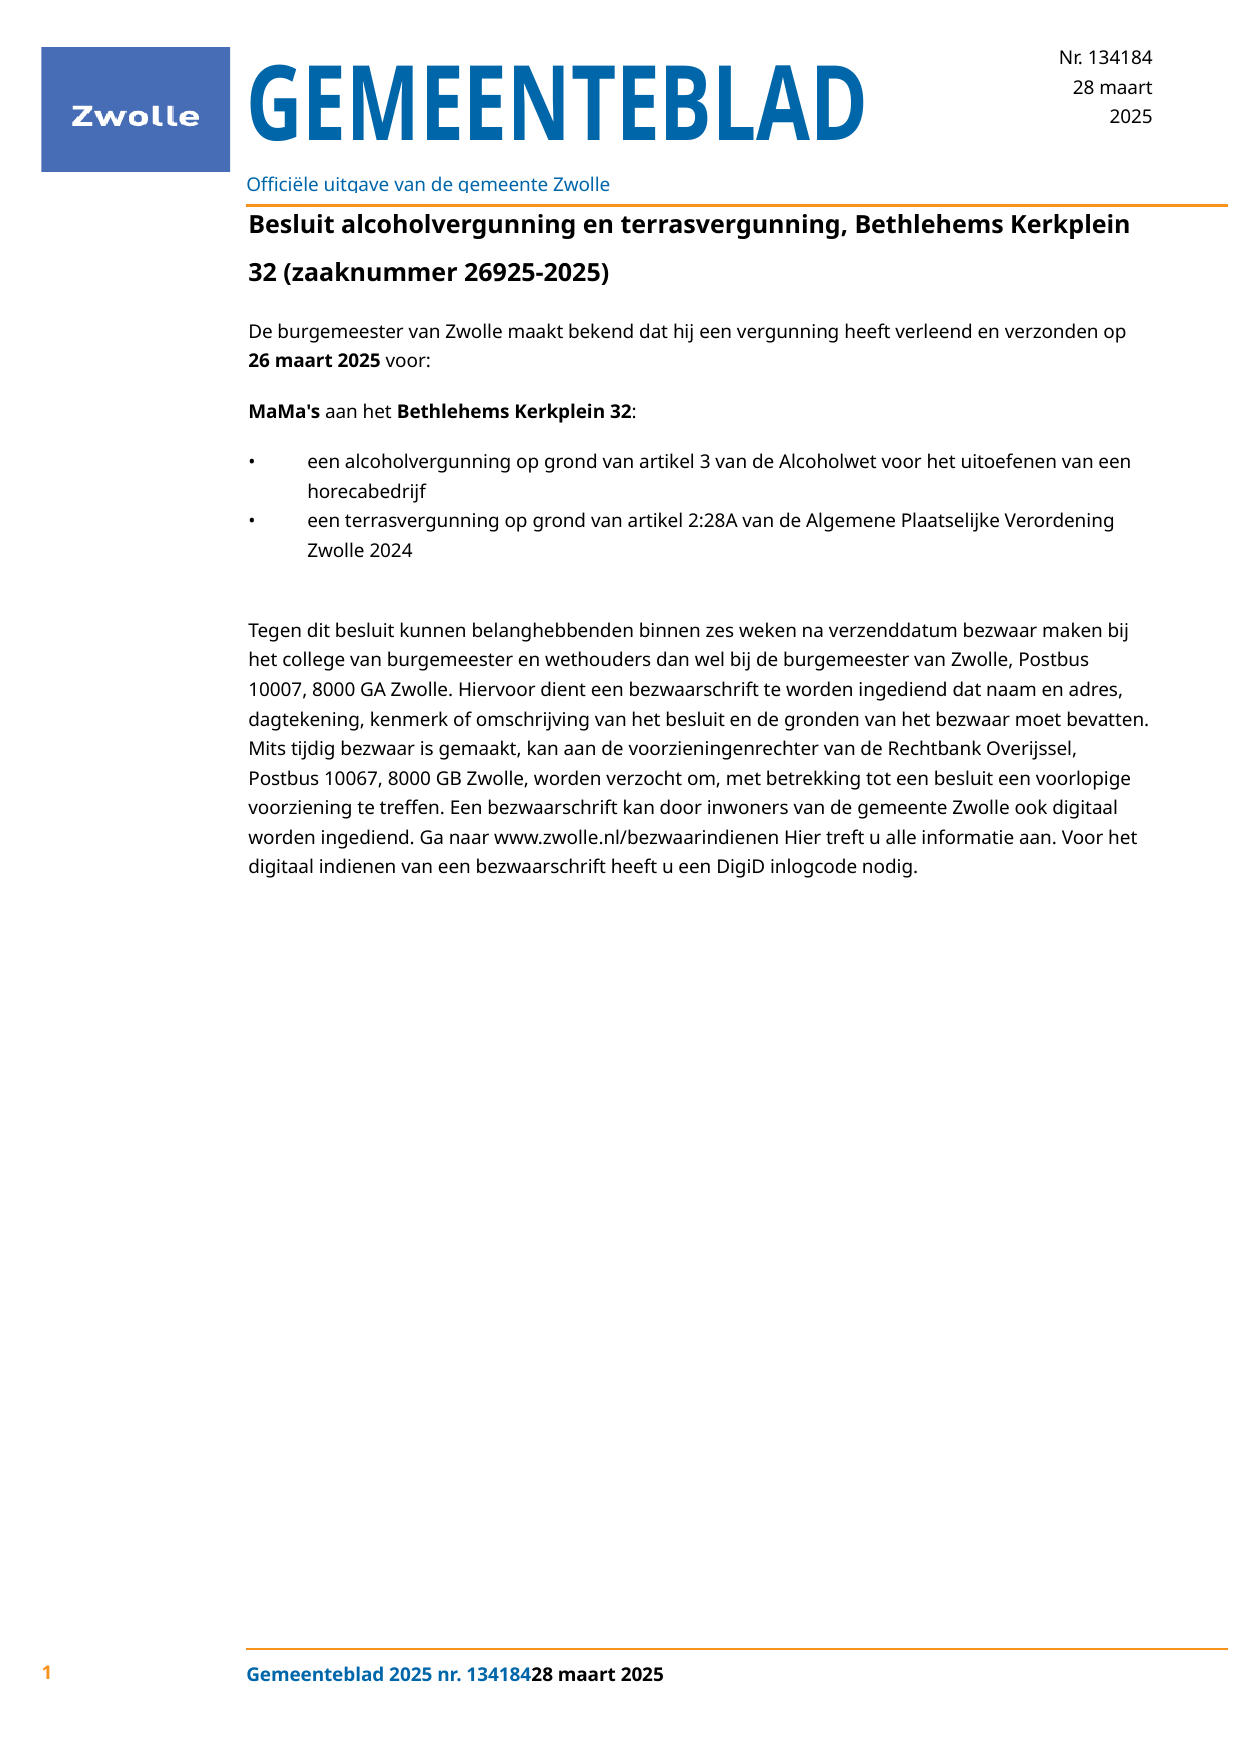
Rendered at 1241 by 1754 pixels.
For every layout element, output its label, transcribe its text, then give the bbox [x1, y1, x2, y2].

text Tegen dit besluit kunnen belanghebbenden binnen zes weken na verzenddatum bezwaar maken bij het college van burgemeester en wethouders dan wel bij de burgemeester van Zwolle, Postbus 10007, 8000 GA Zwolle. Hiervoor dient een bezwaarschrift te worden ingediend dat naam en adres, dagtekening, kenmerk of omschrijving van het besluit en de gronden van het bezwaar moet bevatten. Mits tijdig bezwaar is gemaakt, kan aan de voorzieningenrechter van de Rechtbank Overijssel, Postbus 10067, 8000 GB Zwolle, worden verzocht om, met betrekking tot een besluit een voorlopige voorziening te treffen. Een bezwaarschrift kan door inwoners van de gemeente Zwolle ook digitaal worden ingediend. Ga naar www.zwolle.nl/bezwaarindienen Hier treft u alle informatie aan. Voor het digitaal indienen van een bezwaarschrift heeft u een DigiD inlogcode nodig. [248, 617, 1152, 879]
picture [41, 47, 231, 172]
list een terrasvergunning op grond van artikel 2:28A van de Algemene Plaatselijke Verordening Zwolle 2024 [248, 507, 1152, 563]
text MaMa's aan het Bethlehems Kerkplein 32: [248, 398, 1152, 424]
list een alcoholvergunning op grond van artikel 3 van de Alcoholwet voor het uitoefenen van een horecabedrijf [248, 448, 1152, 504]
text Besluit alcoholvergunning en terrasvergunning, Bethlehems Kerkplein 32 (zaaknummer 26925-2025) [248, 207, 1152, 288]
text De burgemeester van Zwolle maakt bekend dat hij een vergunning heeft verleend en verzonden op 26 maart 2025 voor: [248, 318, 1152, 373]
